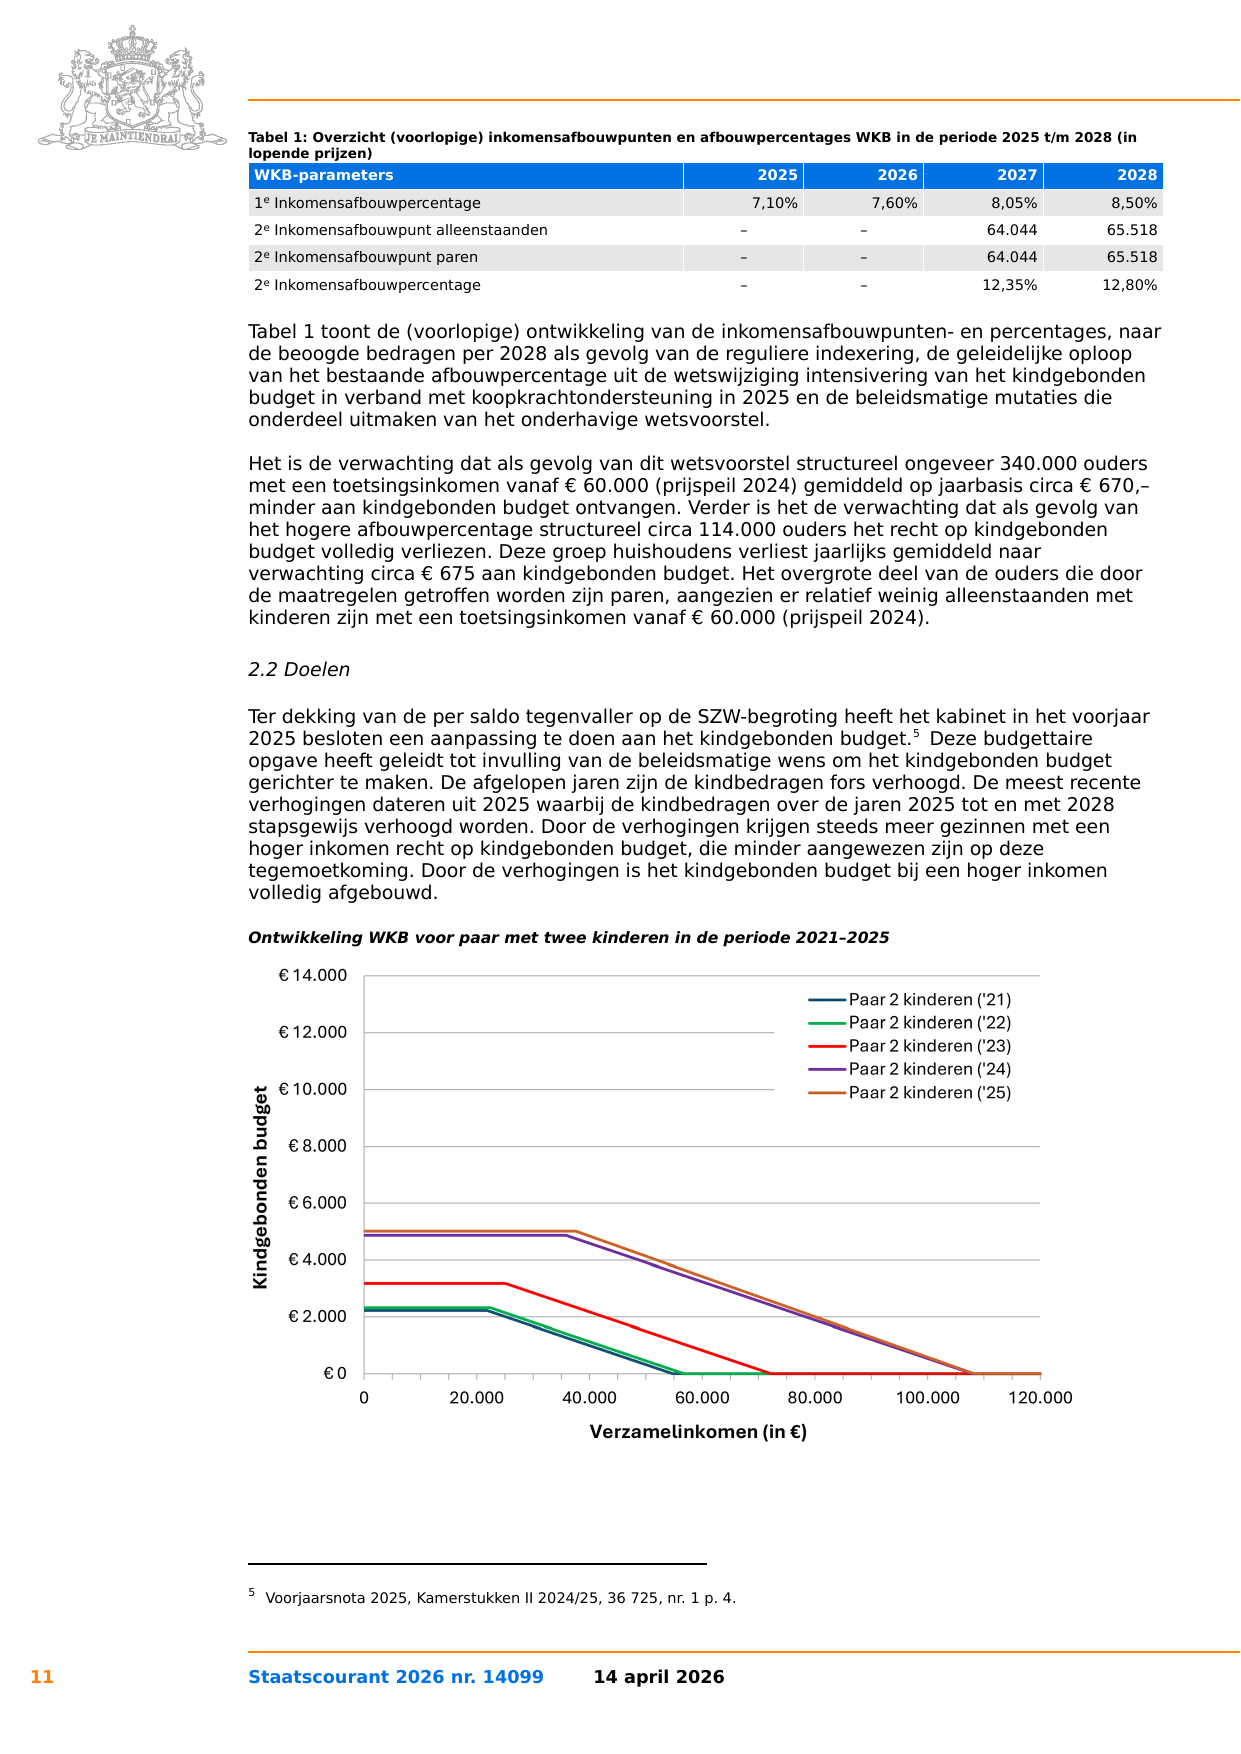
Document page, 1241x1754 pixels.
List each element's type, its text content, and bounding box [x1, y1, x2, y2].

table_cell 2e Inkomensafbouwpunt alleenstaanden [249, 217, 683, 243]
subtitle 2.2 Doelen [248, 659, 1163, 681]
table_cell 64.044 [924, 217, 1043, 243]
table_cell 7,10% [684, 190, 803, 216]
table_cell 64.044 [924, 245, 1043, 271]
table_cell 12,80% [1044, 272, 1163, 298]
table_cell 2e Inkomensafbouwpercentage [249, 272, 683, 298]
table_cell 8,05% [924, 190, 1043, 216]
table_cell 2025 [684, 163, 803, 189]
table_cell 2e Inkomensafbouwpunt paren [249, 245, 683, 271]
text Tabel 1 toont de (voorlopige) ontwikkeling van de inkomensafbouwpunten- en percentages, naar de beoogde bedragen per 2028 als gevolg van de reguliere indexering, de geleidelijke oploop van het bestaande afbouwpercentage uit de wetswijziging intensivering van het kindgebonden budget in verband met koopkrachtondersteuning in 2025 en de beleidsmatige mutaties die onderdeel uitmaken van het onderhavige wetsvoorstel. [248, 321, 1163, 431]
text Het is de verwachting dat als gevolg van dit wetsvoorstel structureel ongeveer 340.000 ouders met een toetsingsinkomen vanaf € 60.000 (prijspeil 2024) gemiddeld op jaarbasis circa € 670,– minder aan kindgebonden budget ontvangen. Verder is het de verwachting dat als gevolg van het hogere afbouwpercentage structureel circa 114.000 ouders het recht op kindgebonden budget volledig verliezen. Deze groep huishoudens verliest jaarlijks gemiddeld naar verwachting circa € 675 aan kindgebonden budget. Het overgrote deel van de ouders die door de maatregelen getroffen worden zijn paren, aangezien er relatief weinig alleenstaanden met kinderen zijn met een toetsingsinkomen vanaf € 60.000 (prijspeil 2024). [248, 453, 1163, 629]
table_cell WKB-parameters [249, 163, 683, 189]
table_cell – [804, 245, 923, 271]
table_cell – [804, 272, 923, 298]
table_cell 1e Inkomensafbouwpercentage [249, 190, 683, 216]
picture [38, 25, 227, 150]
table_cell 8,50% [1044, 190, 1163, 216]
table_cell – [804, 217, 923, 243]
table_header Tabel 1: Overzicht (voorlopige) inkomensafbouwpunten en afbouwpercentages WKB in de periode 2025 t/m 2028 (in lopende prijzen) [248, 130, 1163, 161]
table_cell 2028 [1044, 163, 1163, 189]
table_cell 7,60% [804, 190, 923, 216]
text Voorjaarsnota 2025, Kamerstukken II 2024/25, 36 725, nr. 1 p. 4. [248, 1586, 1163, 1608]
table_cell 65.518 [1044, 245, 1163, 271]
table_cell – [684, 217, 803, 243]
table_cell 2026 [804, 163, 923, 189]
table_cell – [684, 245, 803, 271]
text Ter dekking van de per saldo tegenvaller op de SZW-begroting heeft het kabinet in het voorjaar 2025 besloten een aanpassing te doen aan het kindgebonden budget. Deze budgettaire opgave heeft geleidt tot invulling van de beleidsmatige wens om het kindgebonden budget gerichter te maken. De afgelopen jaren zijn de kindbedragen fors verhoogd. De meest recente verhogingen dateren uit 2025 waarbij de kindbedragen over de jaren 2025 tot en met 2028 stapsgewijs verhoogd worden. Door de verhogingen krijgen steeds meer gezinnen met een hoger inkomen recht op kindgebonden budget, die minder aangewezen zijn op deze tegemoetkoming. Door de verhogingen is het kindgebonden budget bij een hoger inkomen volledig afgebouwd. [248, 706, 1163, 904]
table_cell 65.518 [1044, 217, 1163, 243]
text Ontwikkeling WKB voor paar met twee kinderen in de periode 2021–2025 [248, 929, 1075, 947]
table_cell 2027 [924, 163, 1043, 189]
table_cell 12,35% [924, 272, 1043, 298]
picture [248, 959, 1075, 1450]
table_cell – [684, 272, 803, 298]
